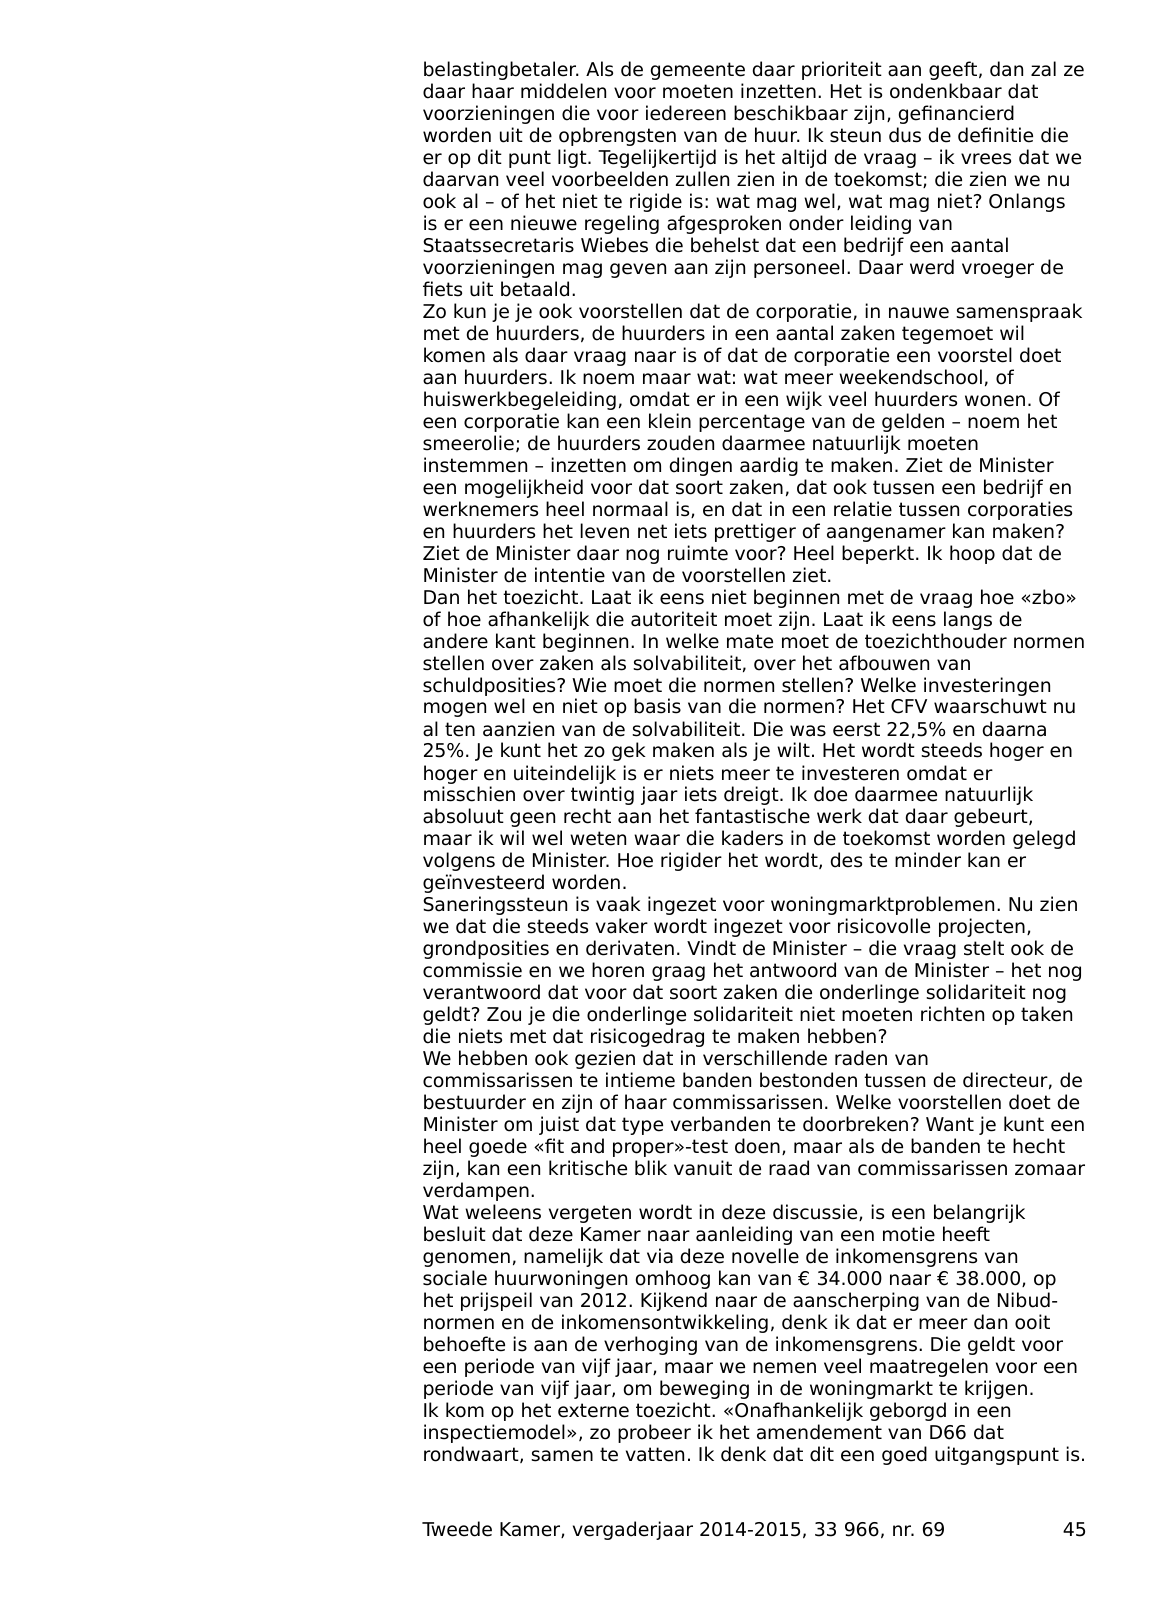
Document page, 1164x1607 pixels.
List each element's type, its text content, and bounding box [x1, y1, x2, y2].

text Saneringssteun is vaak ingezet voor woningmarktproblemen. Nu zien we dat die steeds vaker wordt ingezet voor risicovolle projecten, grondposities en derivaten. Vindt de Minister – die vraag stelt ook de commissie en we horen graag het antwoord van de Minister – het nog verantwoord dat voor dat soort zaken die onderlinge solidariteit nog geldt? Zou je die onderlinge solidariteit niet moeten richten op taken die niets met dat risicogedrag te maken hebben? [422, 894, 1087, 1048]
text We hebben ook gezien dat in verschillende raden van commissarissen te intieme banden bestonden tussen de directeur, de bestuurder en zijn of haar commissarissen. Welke voorstellen doet de Minister om juist dat type verbanden te doorbreken? Want je kunt een heel goede «fit and proper»-test doen, maar als de banden te hecht zijn, kan een kritische blik vanuit de raad van commissarissen zomaar verdampen. [422, 1048, 1087, 1202]
text Ik kom op het externe toezicht. «Onafhankelijk geborgd in een inspectiemodel», zo probeer ik het amendement van D66 dat rondwaart, samen te vatten. Ik denk dat dit een goed uitgangspunt is. [422, 1400, 1087, 1466]
text Zo kun je je ook voorstellen dat de corporatie, in nauwe samenspraak met de huurders, de huurders in een aantal zaken tegemoet wil komen als daar vraag naar is of dat de corporatie een voorstel doet aan huurders. Ik noem maar wat: wat meer weekendschool, of huiswerkbegeleiding, omdat er in een wijk veel huurders wonen. Of een corporatie kan een klein percentage van de gelden – noem het smeerolie; de huurders zouden daarmee natuurlijk moeten instemmen – inzetten om dingen aardig te maken. Ziet de Minister een mogelijkheid voor dat soort zaken, dat ook tussen een bedrijf en werknemers heel normaal is, en dat in een relatie tussen corporaties en huurders het leven net iets prettiger of aangenamer kan maken? Ziet de Minister daar nog ruimte voor? Heel beperkt. Ik hoop dat de Minister de intentie van de voorstellen ziet. [422, 301, 1087, 587]
text Wat weleens vergeten wordt in deze discussie, is een belangrijk besluit dat deze Kamer naar aanleiding van een motie heeft genomen, namelijk dat via deze novelle de inkomensgrens van sociale huurwoningen omhoog kan van € 34.000 naar € 38.000, op het prijspeil van 2012. Kijkend naar de aanscherping van de Nibud-normen en de inkomensontwikkeling, denk ik dat er meer dan ooit behoefte is aan de verhoging van de inkomensgrens. Die geldt voor een periode van vijf jaar, maar we nemen veel maatregelen voor een periode van vijf jaar, om beweging in de woningmarkt te krijgen. [422, 1202, 1087, 1400]
text belastingbetaler. Als de gemeente daar prioriteit aan geeft, dan zal ze daar haar middelen voor moeten inzetten. Het is ondenkbaar dat voorzieningen die voor iedereen beschikbaar zijn, gefinancierd worden uit de opbrengsten van de huur. Ik steun dus de definitie die er op dit punt ligt. Tegelijkertijd is het altijd de vraag – ik vrees dat we daarvan veel voorbeelden zullen zien in de toekomst; die zien we nu ook al – of het niet te rigide is: wat mag wel, wat mag niet? Onlangs is er een nieuwe regeling afgesproken onder leiding van Staatssecretaris Wiebes die behelst dat een bedrijf een aantal voorzieningen mag geven aan zijn personeel. Daar werd vroeger de fiets uit betaald. [422, 59, 1087, 301]
text Dan het toezicht. Laat ik eens niet beginnen met de vraag hoe «zbo» of hoe afhankelijk die autoriteit moet zijn. Laat ik eens langs de andere kant beginnen. In welke mate moet de toezichthouder normen stellen over zaken als solvabiliteit, over het afbouwen van schuldposities? Wie moet die normen stellen? Welke investeringen mogen wel en niet op basis van die normen? Het CFV waarschuwt nu al ten aanzien van de solvabiliteit. Die was eerst 22,5% en daarna 25%. Je kunt het zo gek maken als je wilt. Het wordt steeds hoger en hoger en uiteindelijk is er niets meer te investeren omdat er misschien over twintig jaar iets dreigt. Ik doe daarmee natuurlijk absoluut geen recht aan het fantastische werk dat daar gebeurt, maar ik wil wel weten waar die kaders in de toekomst worden gelegd volgens de Minister. Hoe rigider het wordt, des te minder kan er geïnvesteerd worden. [422, 587, 1087, 894]
